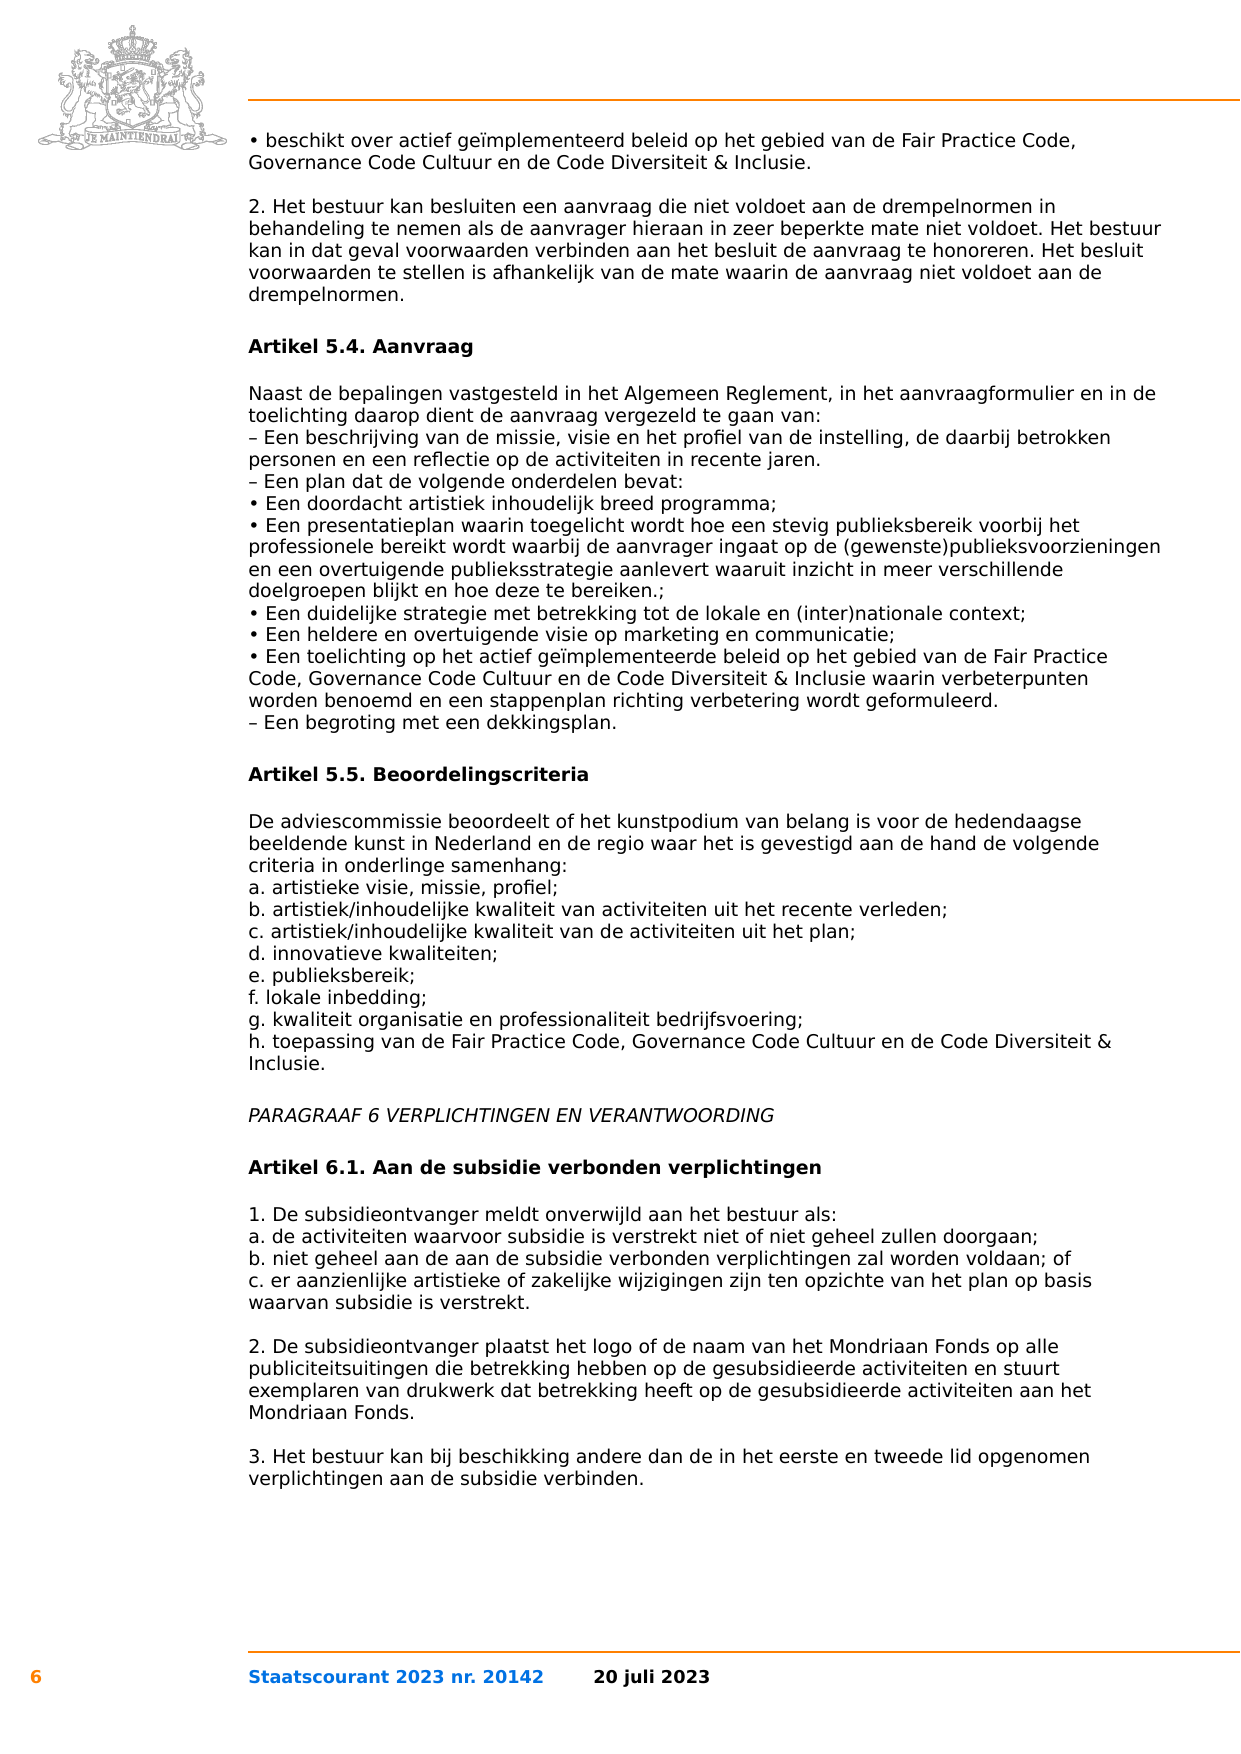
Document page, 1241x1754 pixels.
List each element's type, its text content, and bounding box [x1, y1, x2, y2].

text h. toepassing van de Fair Practice Code, Governance Code Cultuur en de Code Diversiteit & Inclusie. [248, 1031, 1163, 1075]
text • Een heldere en overtuigende visie op marketing en communicatie; [248, 624, 1163, 646]
text • Een doordacht artistiek inhoudelijk breed programma; [248, 492, 1163, 514]
text – Een begroting met een dekkingsplan. [248, 712, 1163, 734]
text • beschikt over actief geïmplementeerd beleid op het gebied van de Fair Practice Code, Governance Code Cultuur en de Code Diversiteit & Inclusie. [248, 130, 1163, 174]
text • Een toelichting op het actief geïmplementeerde beleid op het gebied van de Fair Practice Code, Governance Code Cultuur en de Code Diversiteit & Inclusie waarin verbeterpunten worden benoemd en een stappenplan richting verbetering wordt geformuleerd. [248, 646, 1163, 712]
text Naast de bepalingen vastgesteld in het Algemeen Reglement, in het aanvraagformulier en in de toelichting daarop dient de aanvraag vergezeld te gaan van: [248, 383, 1163, 427]
text • Een duidelijke strategie met betrekking tot de lokale en (inter)nationale context; [248, 602, 1163, 624]
text – Een beschrijving van de missie, visie en het profiel van de instelling, de daarbij betrokken personen en een reflectie op de activiteiten in recente jaren. [248, 427, 1163, 471]
text De adviescommissie beoordeelt of het kunstpodium van belang is voor de hedendaagse beeldende kunst in Nederland en de regio waar het is gevestigd aan de hand de volgende criteria in onderlinge samenhang: [248, 811, 1163, 877]
text c. er aanzienlijke artistieke of zakelijke wijzigingen zijn ten opzichte van het plan op basis waarvan subsidie is verstrekt. [248, 1270, 1163, 1314]
subtitle Artikel 6.1. Aan de subsidie verbonden verplichtingen [248, 1157, 1163, 1179]
text a. de activiteiten waarvoor subsidie is verstrekt niet of niet geheel zullen doorgaan; [248, 1226, 1163, 1248]
text • Een presentatieplan waarin toegelicht wordt hoe een stevig publieksbereik voorbij het professionele bereikt wordt waarbij de aanvrager ingaat op de (gewenste)publieksvoorzieningen en een overtuigende publieksstrategie aanlevert waaruit inzicht in meer verschillende doelgroepen blijkt en hoe deze te bereiken.; [248, 514, 1163, 602]
text b. artistiek/inhoudelijke kwaliteit van activiteiten uit het recente verleden; [248, 899, 1163, 921]
text a. artistieke visie, missie, profiel; [248, 877, 1163, 899]
subtitle Artikel 5.5. Beoordelingscriteria [248, 764, 1163, 786]
text f. lokale inbedding; [248, 987, 1163, 1009]
text 2. De subsidieontvanger plaatst het logo of de naam van het Mondriaan Fonds op alle publiciteitsuitingen die betrekking hebben op de gesubsidieerde activiteiten en stuurt exemplaren van drukwerk dat betrekking heeft op de gesubsidieerde activiteiten aan het Mondriaan Fonds. [248, 1336, 1163, 1424]
subtitle PARAGRAAF 6 VERPLICHTINGEN EN VERANTWOORDING [248, 1105, 1163, 1127]
text 2. Het bestuur kan besluiten een aanvraag die niet voldoet aan de drempelnormen in behandeling te nemen als de aanvrager hieraan in zeer beperkte mate niet voldoet. Het bestuur kan in dat geval voorwaarden verbinden aan het besluit de aanvraag te honoreren. Het besluit voorwaarden te stellen is afhankelijk van de mate waarin de aanvraag niet voldoet aan de drempelnormen. [248, 196, 1163, 306]
text 1. De subsidieontvanger meldt onverwijld aan het bestuur als: [248, 1204, 1163, 1226]
text e. publieksbereik; [248, 965, 1163, 987]
picture [38, 25, 227, 150]
text d. innovatieve kwaliteiten; [248, 943, 1163, 965]
subtitle Artikel 5.4. Aanvraag [248, 336, 1163, 358]
text – Een plan dat de volgende onderdelen bevat: [248, 471, 1163, 492]
text b. niet geheel aan de aan de subsidie verbonden verplichtingen zal worden voldaan; of [248, 1248, 1163, 1270]
text c. artistiek/inhoudelijke kwaliteit van de activiteiten uit het plan; [248, 921, 1163, 943]
text 3. Het bestuur kan bij beschikking andere dan de in het eerste en tweede lid opgenomen verplichtingen aan de subsidie verbinden. [248, 1446, 1163, 1489]
text g. kwaliteit organisatie en professionaliteit bedrijfsvoering; [248, 1009, 1163, 1031]
